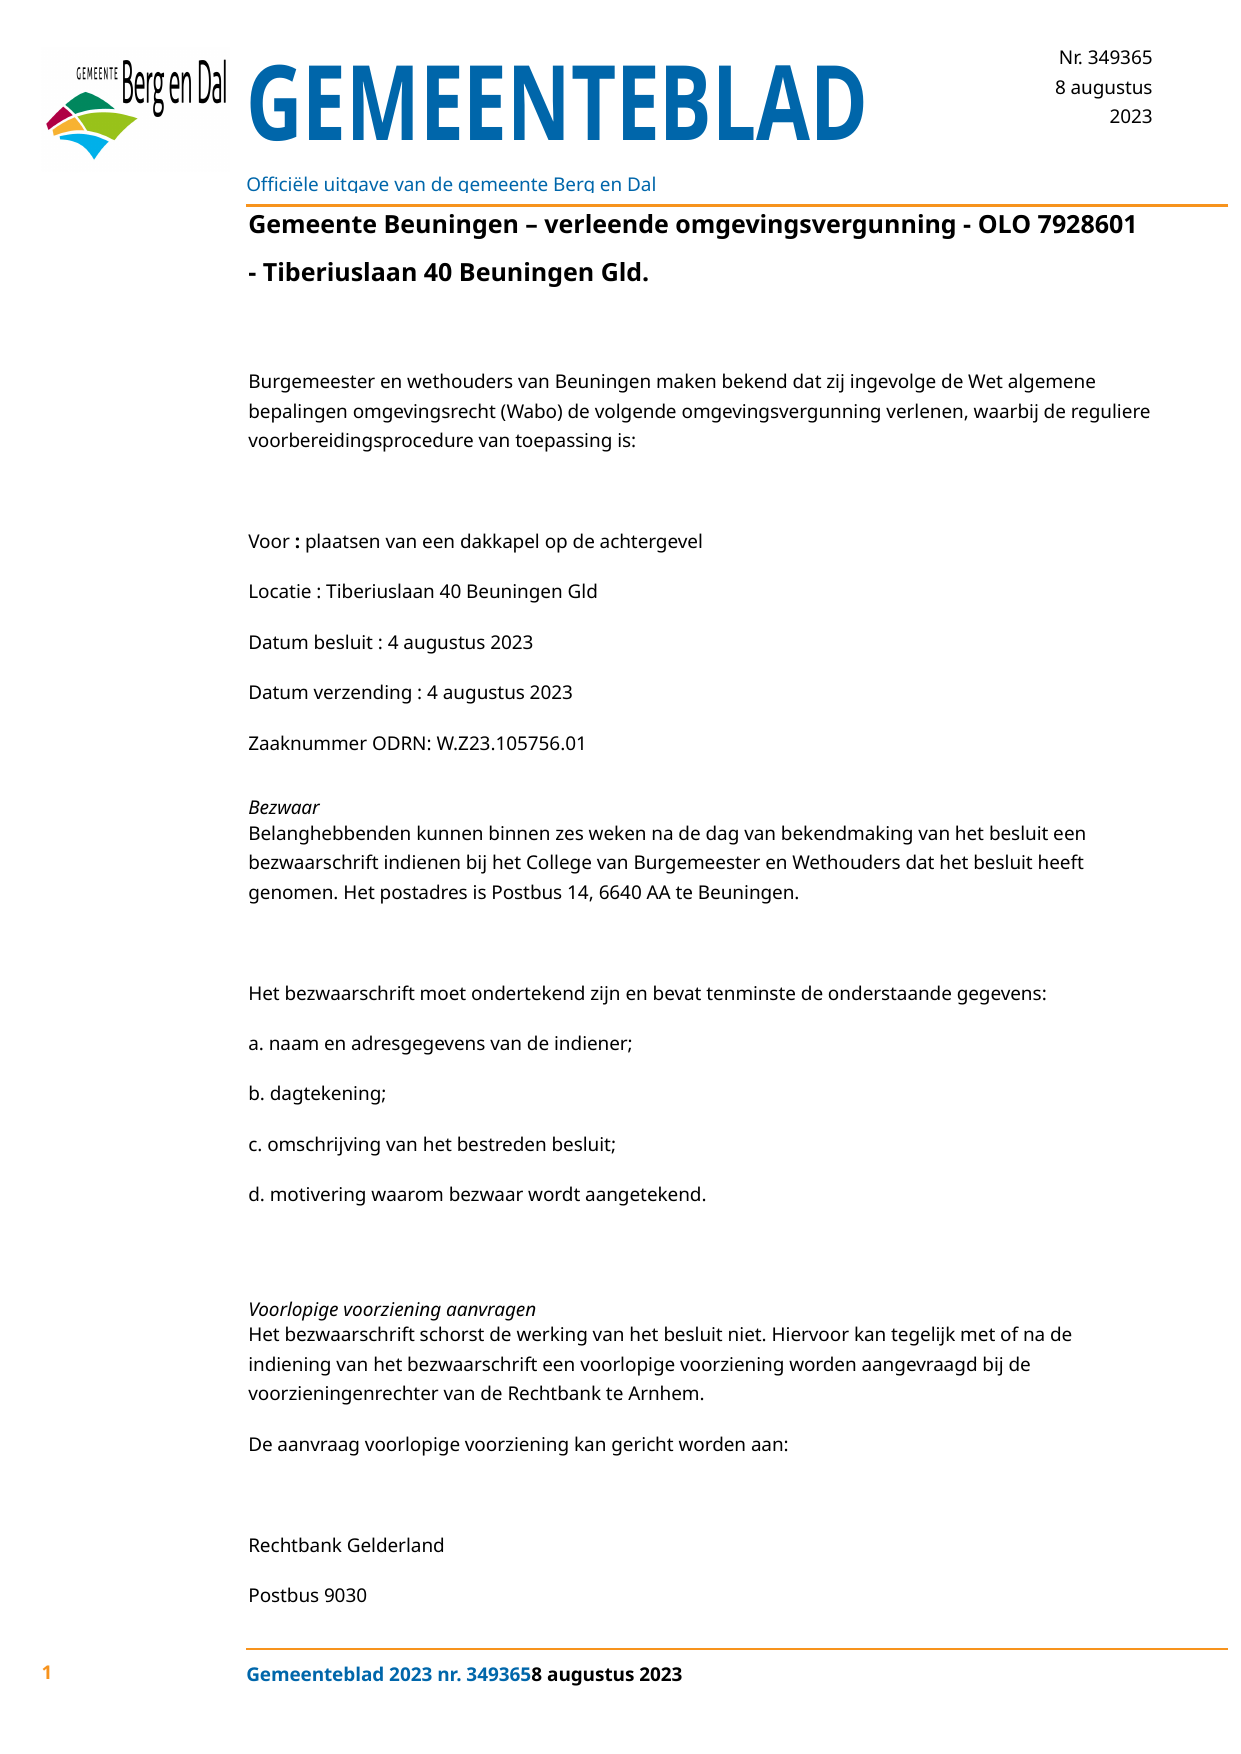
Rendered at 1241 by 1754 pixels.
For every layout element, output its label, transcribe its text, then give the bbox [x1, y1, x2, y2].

picture [41, 47, 231, 172]
text Voor : plaatsen van een dakkapel op de achtergevel [248, 528, 1152, 554]
text Het bezwaarschrift moet ondertekend zijn en bevat tenminste de onderstaande gegevens: [248, 980, 1152, 1005]
text a. naam en adresgegevens van de indiener; [248, 1030, 1152, 1056]
text Datum verzending : 4 augustus 2023 [248, 679, 1152, 705]
text b. dagtekening; [248, 1081, 1152, 1106]
text Rechtbank Gelderland [248, 1532, 1152, 1558]
text Belanghebbenden kunnen binnen zes weken na de dag van bekendmaking van het besluit een bezwaarschrift indienen bij het College van Burgemeester en Wethouders dat het besluit heeft genomen. Het postadres is Postbus 14, 6640 AA te Beuningen. [248, 820, 1152, 904]
text Locatie : Tiberiuslaan 40 Beuningen Gld [248, 579, 1152, 604]
text Het bezwaarschrift schorst de werking van het besluit niet. Hiervoor kan tegelijk met of na de indiening van het bezwaarschrift een voorlopige voorziening worden aangevraagd bij de voorzieningenrechter van de Rechtbank te Arnhem. [248, 1321, 1152, 1406]
text c. omschrijving van het bestreden besluit; [248, 1131, 1152, 1157]
text Postbus 9030 [248, 1582, 1152, 1608]
text d. motivering waarom bezwaar wordt aangetekend. [248, 1181, 1152, 1207]
text Gemeente Beuningen – verleende omgevingsvergunning - OLO 7928601 - Tiberiuslaan 40 Beuningen Gld. [248, 207, 1152, 288]
text Bezwaar [248, 794, 1152, 820]
text Voorlopige voorziening aanvragen [248, 1296, 1152, 1321]
text Zaaknummer ODRN: W.Z23.105756.01 [248, 730, 1152, 756]
text De aanvraag voorlopige voorziening kan gericht worden aan: [248, 1431, 1152, 1457]
text Datum besluit : 4 augustus 2023 [248, 629, 1152, 655]
text Burgemeester en wethouders van Beuningen maken bekend dat zij ingevolge de Wet algemene bepalingen omgevingsrecht (Wabo) de volgende omgevingsvergunning verlenen, waarbij de reguliere voorbereidingsprocedure van toepassing is: [248, 368, 1152, 453]
